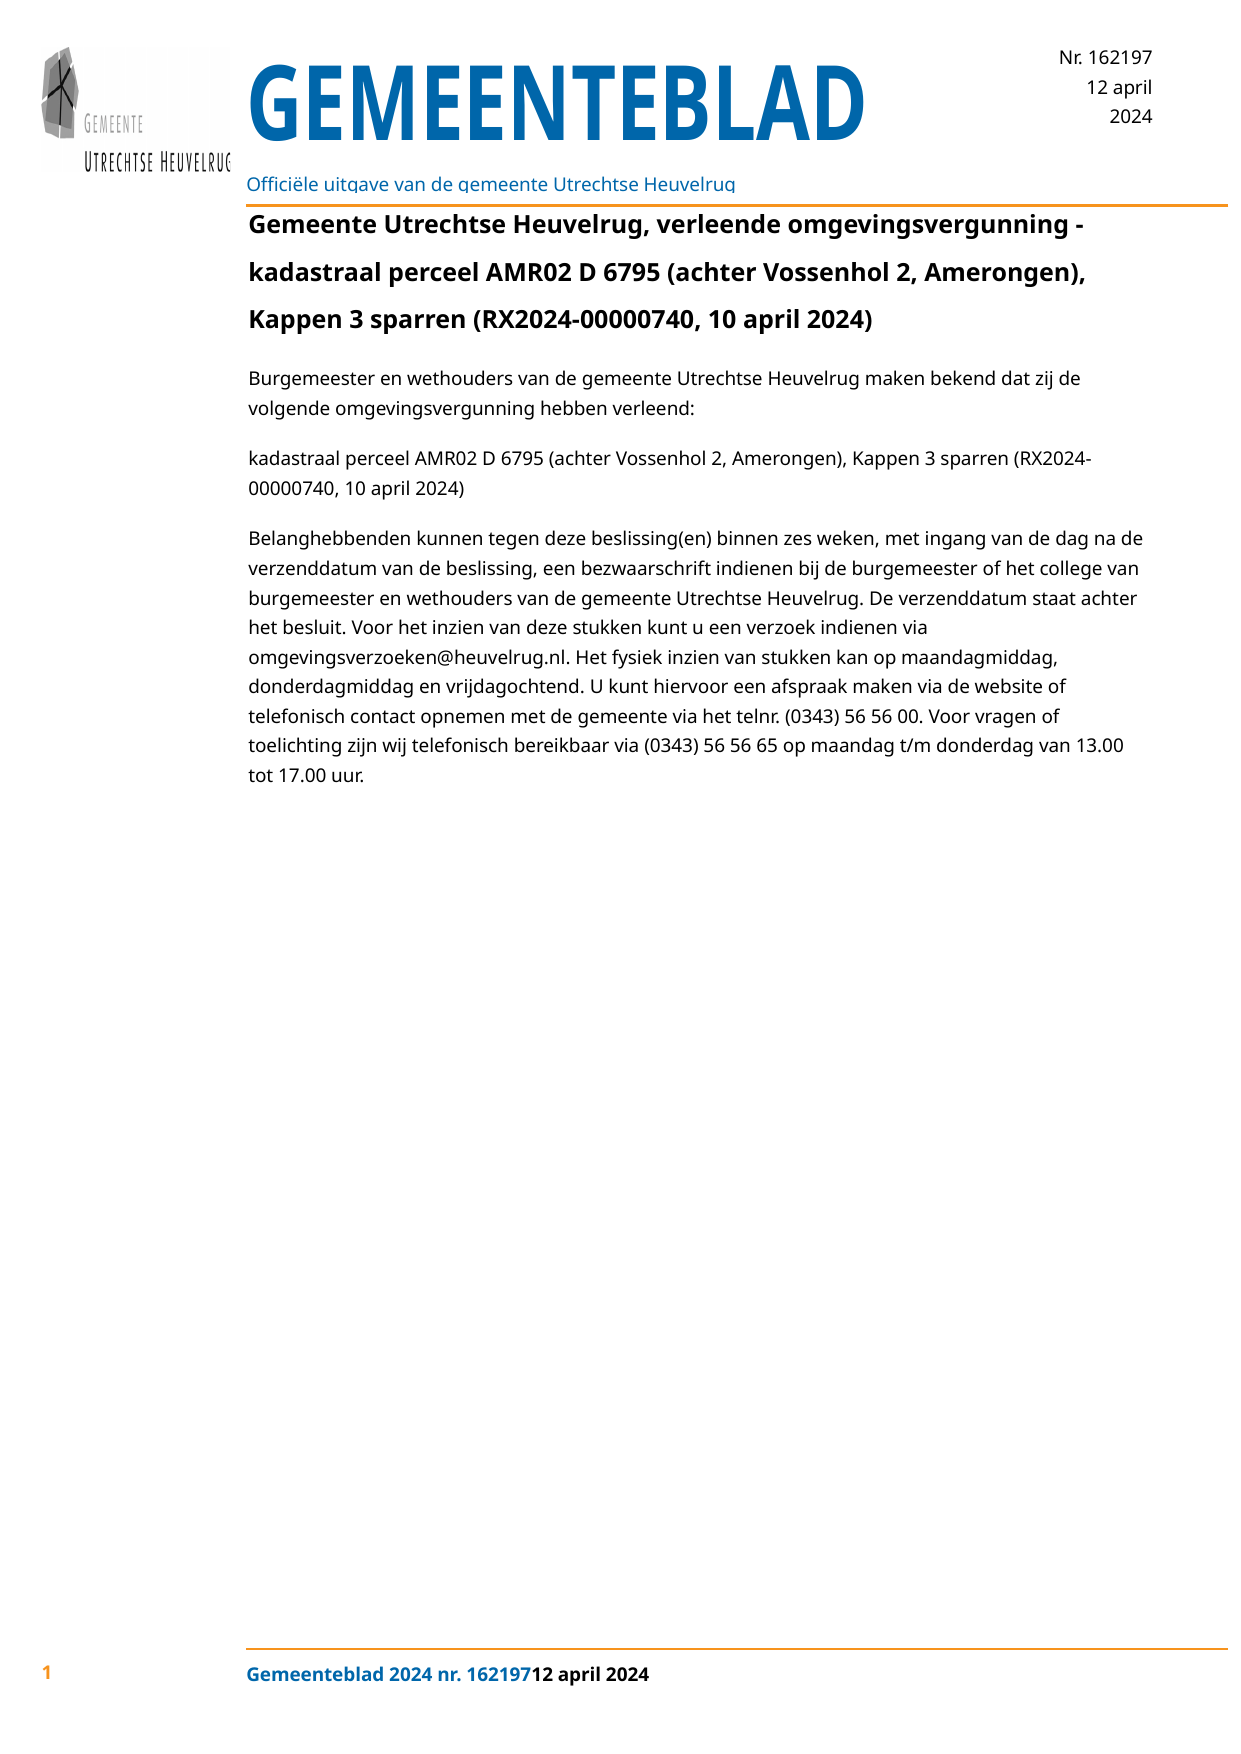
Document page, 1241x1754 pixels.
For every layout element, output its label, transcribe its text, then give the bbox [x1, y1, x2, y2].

text Burgemeester en wethouders van de gemeente Utrechtse Heuvelrug maken bekend dat zij de volgende omgevingsvergunning hebben verleend: [248, 366, 1152, 421]
text Gemeente Utrechtse Heuvelrug, verleende omgevingsvergunning - kadastraal perceel AMR02 D 6795 (achter Vossenhol 2, Amerongen), Kappen 3 sparren (RX2024-00000740, 10 april 2024) [248, 207, 1152, 336]
picture [41, 47, 231, 172]
text kadastraal perceel AMR02 D 6795 (achter Vossenhol 2, Amerongen), Kappen 3 sparren (RX2024-00000740, 10 april 2024) [248, 446, 1152, 501]
text Belanghebbenden kunnen tegen deze beslissing(en) binnen zes weken, met ingang van de dag na de verzenddatum van de beslissing, een bezwaarschrift indienen bij de burgemeester of het college van burgemeester en wethouders van de gemeente Utrechtse Heuvelrug. De verzenddatum staat achter het besluit. Voor het inzien van deze stukken kunt u een verzoek indienen via omgevingsverzoeken@heuvelrug.nl. Het fysiek inzien van stukken kan op maandagmiddag, donderdagmiddag en vrijdagochtend. U kunt hiervoor een afspraak maken via de website of telefonisch contact opnemen met de gemeente via het telnr. (0343) 56 56 00. Voor vragen of toelichting zijn wij telefonisch bereikbaar via (0343) 56 56 65 op maandag t/m donderdag van 13.00 tot 17.00 uur. [248, 526, 1152, 788]
